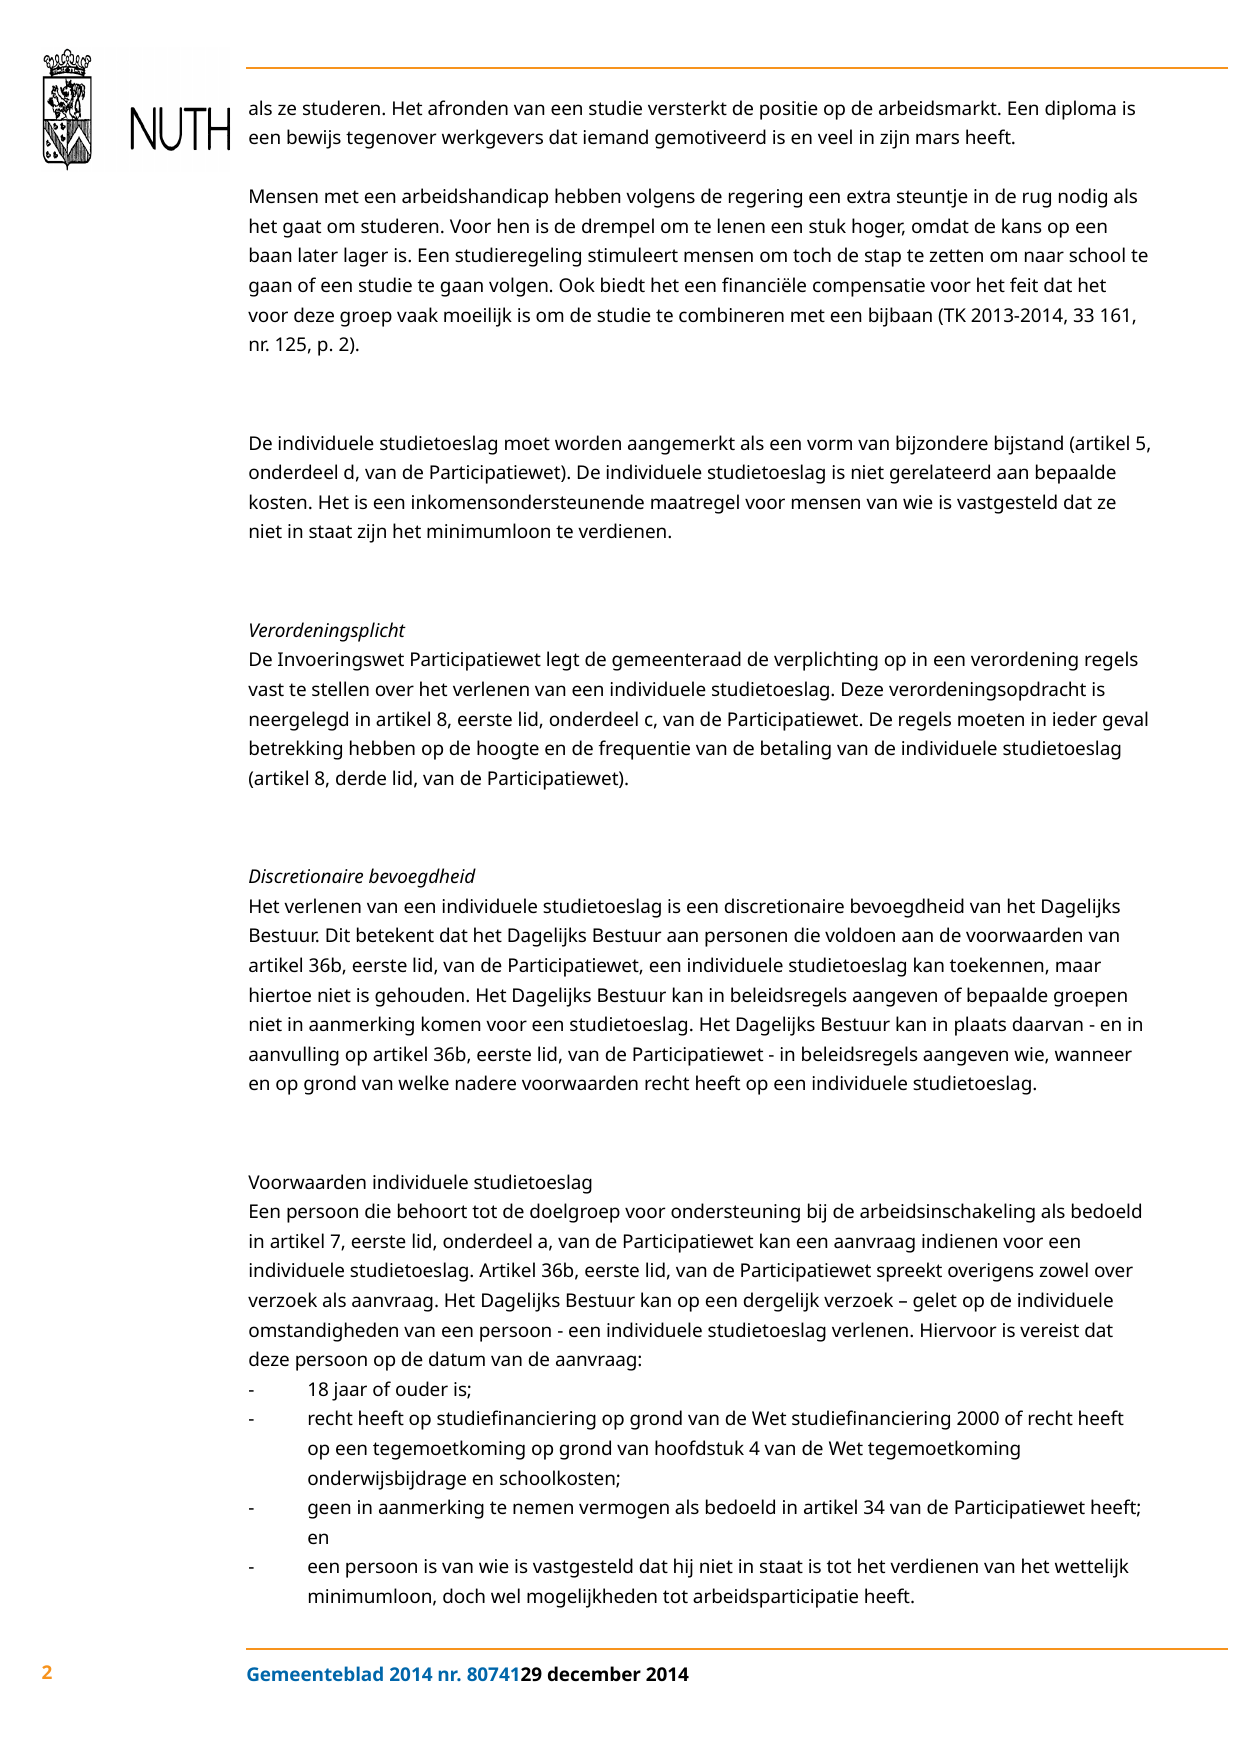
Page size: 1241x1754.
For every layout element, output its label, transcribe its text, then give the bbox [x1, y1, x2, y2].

text Verordeningsplicht [248, 617, 1152, 643]
list 18 jaar of ouder is; [248, 1376, 1152, 1402]
picture [41, 47, 231, 172]
text De Invoeringswet Participatiewet legt de gemeenteraad de verplichting op in een verordening regels vast te stellen over het verlenen van een individuele studietoeslag. Deze verordeningsopdracht is neergelegd in artikel 8, eerste lid, onderdeel c, van de Participatiewet. De regels moeten in ieder geval betrekking hebben op de hoogte en de frequentie van de betaling van de individuele studietoeslag (artikel 8, derde lid, van de Participatiewet). [248, 647, 1152, 791]
text Een persoon die behoort tot de doelgroep voor ondersteuning bij de arbeidsinschakeling als bedoeld in artikel 7, eerste lid, onderdeel a, van de Participatiewet kan een aanvraag indienen voor een individuele studietoeslag. Artikel 36b, eerste lid, van de Participatiewet spreekt overigens zowel over verzoek als aanvraag. Het Dagelijks Bestuur kan op een dergelijk verzoek – gelet op de individuele omstandigheden van een persoon - een individuele studietoeslag verlenen. Hiervoor is vereist dat deze persoon op de datum van de aanvraag: [248, 1198, 1152, 1372]
text Voorwaarden individuele studietoeslag [248, 1169, 1152, 1195]
list een persoon is van wie is vastgesteld dat hij niet in staat is tot het verdienen van het wettelijk minimumloon, doch wel mogelijkheden tot arbeidsparticipatie heeft. [248, 1553, 1152, 1609]
list recht heeft op studiefinanciering op grond van de Wet studiefinanciering 2000 of recht heeft op een tegemoetkoming op grond van hoofdstuk 4 van de Wet tegemoetkoming onderwijsbijdrage en schoolkosten; [248, 1406, 1152, 1491]
list geen in aanmerking te nemen vermogen als bedoeld in artikel 34 van de Participatiewet heeft; en [248, 1494, 1152, 1550]
text als ze studeren. Het afronden van een studie versterkt de positie op de arbeidsmarkt. Een diploma is een bewijs tegenover werkgevers dat iemand gemotiveerd is en veel in zijn mars heeft. [248, 95, 1152, 150]
text De individuele studietoeslag moet worden aangemerkt als een vorm van bijzondere bijstand (artikel 5, onderdeel d, van de Participatiewet). De individuele studietoeslag is niet gerelateerd aan bepaalde kosten. Het is een inkomensondersteunende maatregel voor mensen van wie is vastgesteld dat ze niet in staat zijn het minimumloon te verdienen. [248, 430, 1152, 544]
text Mensen met een arbeidshandicap hebben volgens de regering een extra steuntje in de rug nodig als het gaat om studeren. Voor hen is de drempel om te lenen een stuk hoger, omdat de kans op een baan later lager is. Een studieregeling stimuleert mensen om toch de stap te zetten om naar school te gaan of een studie te gaan volgen. Ook biedt het een financiële compensatie voor het feit dat het voor deze groep vaak moeilijk is om de studie te combineren met een bijbaan (TK 2013-2014, 33 161, nr. 125, p. 2). [248, 183, 1152, 357]
text Het verlenen van een individuele studietoeslag is een discretionaire bevoegdheid van het Dagelijks Bestuur. Dit betekent dat het Dagelijks Bestuur aan personen die voldoen aan de voorwaarden van artikel 36b, eerste lid, van de Participatiewet, een individuele studietoeslag kan toekennen, maar hiertoe niet is gehouden. Het Dagelijks Bestuur kan in beleidsregels aangeven of bepaalde groepen niet in aanmerking komen voor een studietoeslag. Het Dagelijks Bestuur kan in plaats daarvan - en in aanvulling op artikel 36b, eerste lid, van de Participatiewet - in beleidsregels aangeven wie, wanneer en op grond van welke nadere voorwaarden recht heeft op een individuele studietoeslag. [248, 893, 1152, 1096]
text Discretionaire bevoegdheid [248, 863, 1152, 889]
